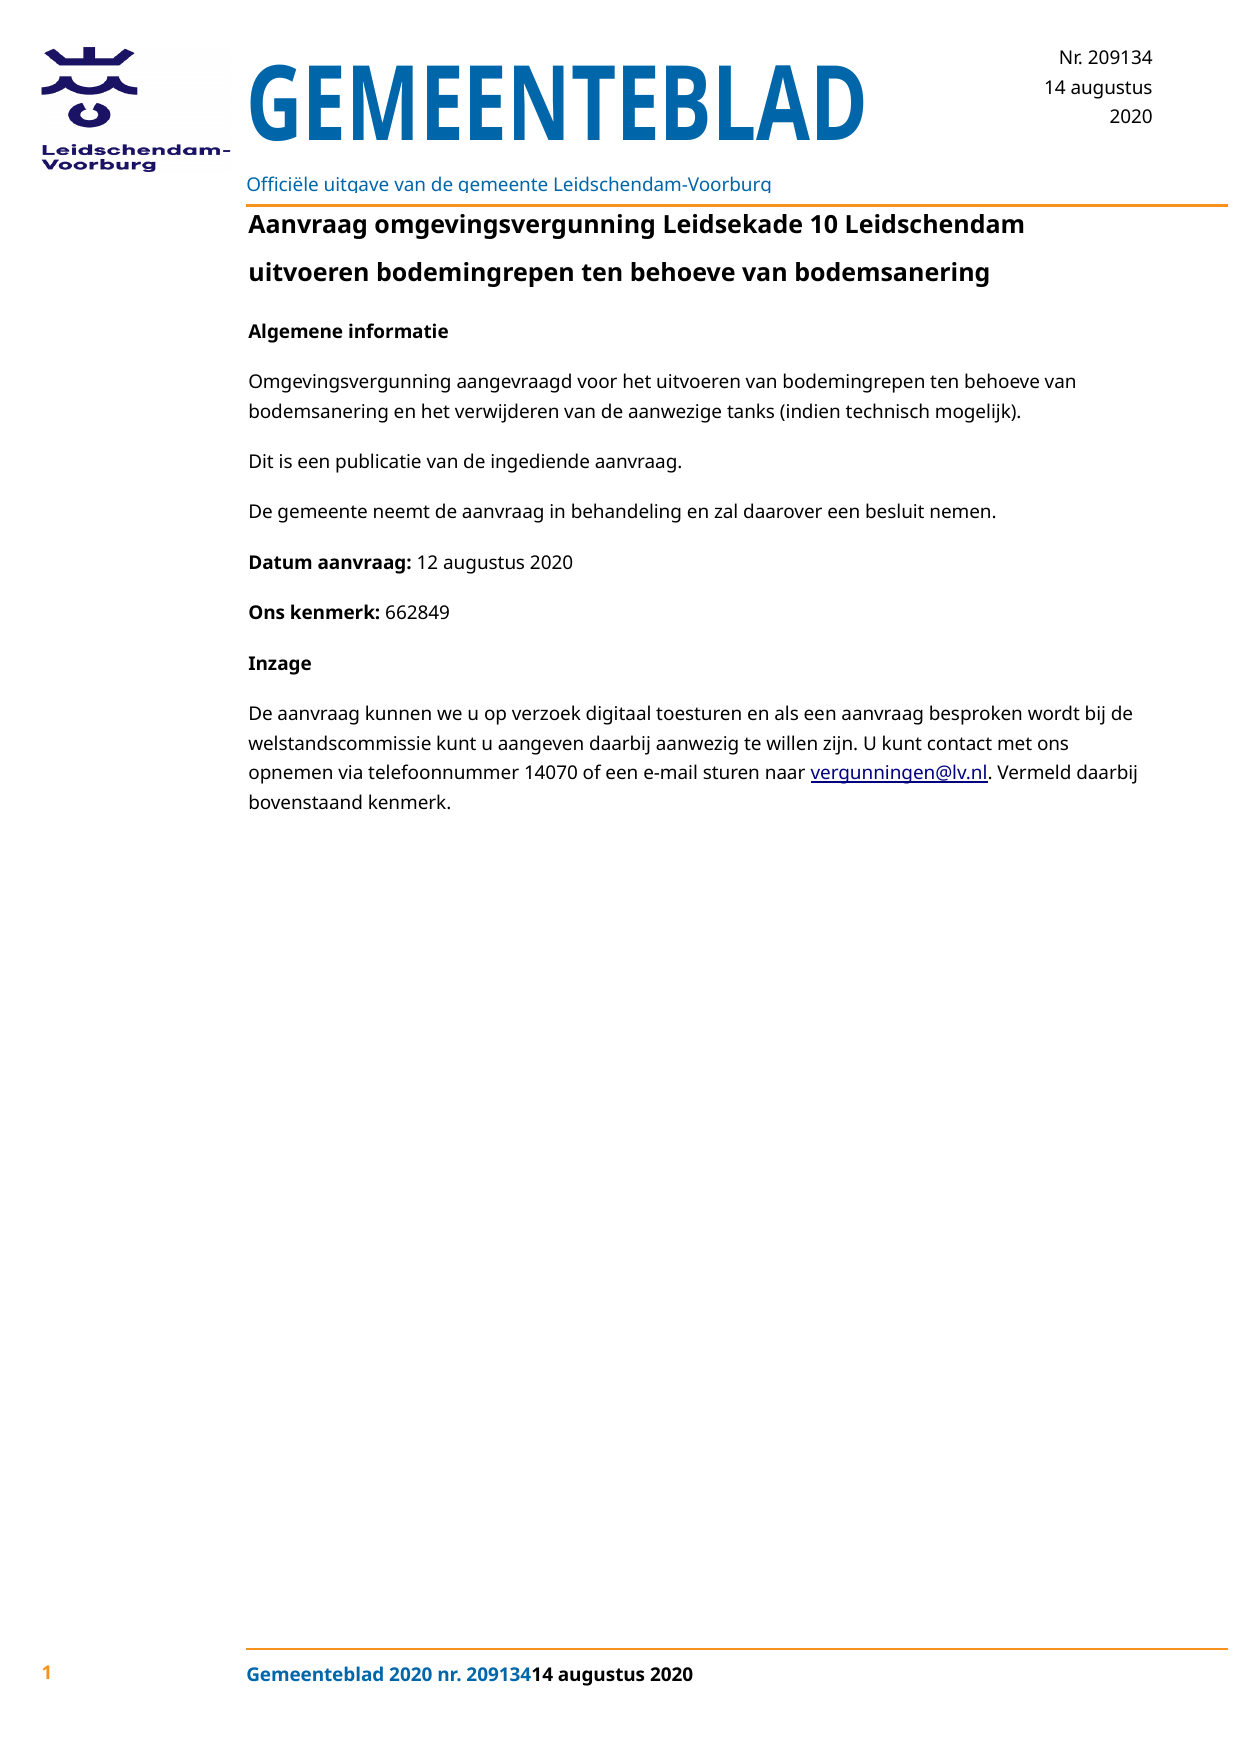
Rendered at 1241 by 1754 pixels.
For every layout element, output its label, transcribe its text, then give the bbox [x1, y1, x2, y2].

text Algemene informatie [248, 318, 1152, 344]
text Dit is een publicatie van de ingediende aanvraag. [248, 448, 1152, 474]
picture [41, 47, 231, 172]
text Inzage [248, 650, 1152, 676]
text Datum aanvraag: 12 augustus 2020 [248, 549, 1152, 575]
text De gemeente neemt de aanvraag in behandeling en zal daarover een besluit nemen. [248, 499, 1152, 524]
text Ons kenmerk: 662849 [248, 599, 1152, 625]
text De aanvraag kunnen we u op verzoek digitaal toesturen en als een aanvraag besproken wordt bij de welstandscommissie kunt u aangeven daarbij aanwezig te willen zijn. U kunt contact met ons opnemen via telefoonnummer 14070 of een e-mail sturen naar vergunningen@lv.nl. Vermeld daarbij bovenstaand kenmerk. [248, 700, 1152, 815]
text Omgevingsvergunning aangevraagd voor het uitvoeren van bodemingrepen ten behoeve van bodemsanering en het verwijderen van de aanwezige tanks (indien technisch mogelijk). [248, 368, 1152, 424]
text Aanvraag omgevingsvergunning Leidsekade 10 Leidschendam uitvoeren bodemingrepen ten behoeve van bodemsanering [248, 207, 1152, 288]
